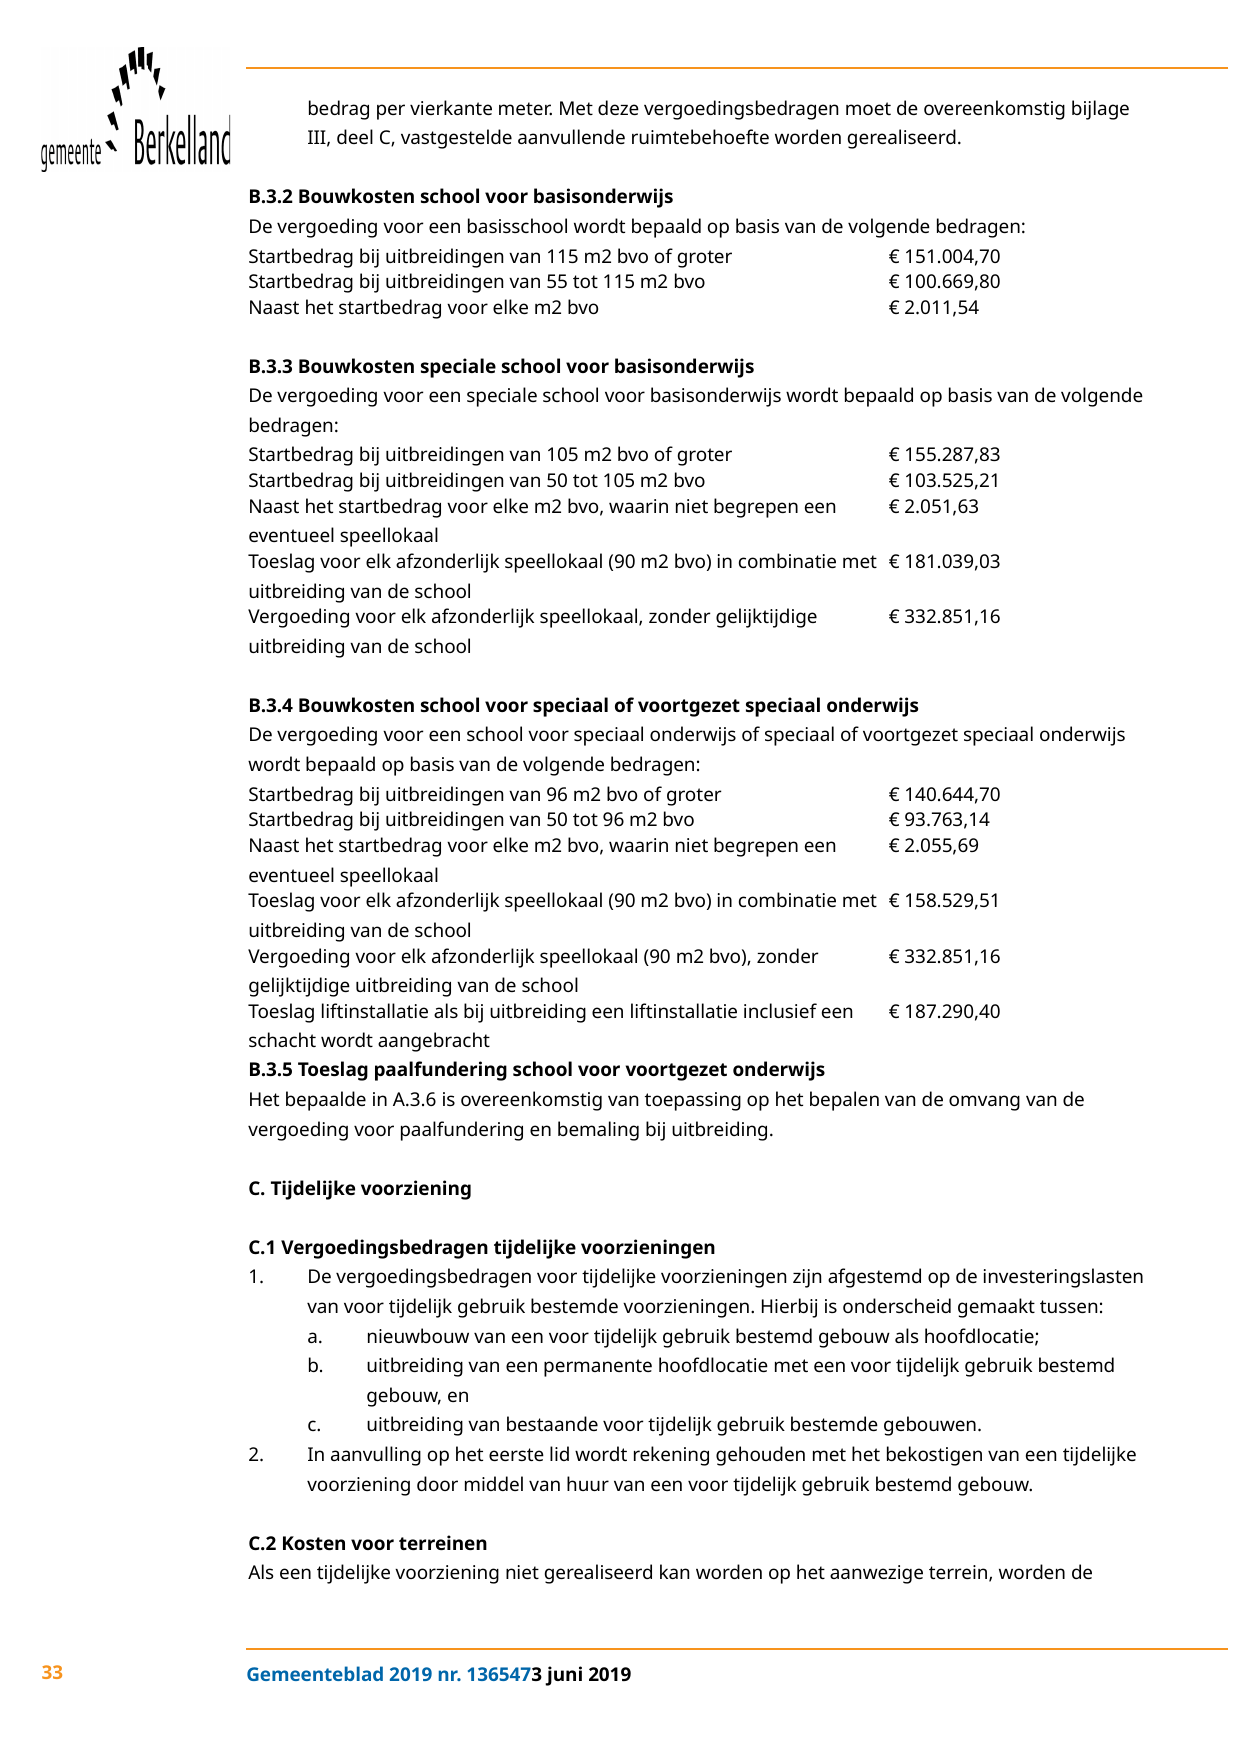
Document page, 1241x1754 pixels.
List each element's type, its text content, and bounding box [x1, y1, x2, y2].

list uitbreiding van een permanente hoofdlocatie met een voor tijdelijk gebruik bestemd gebouw, en [307, 1352, 1152, 1408]
table_header € 151.004,70 [889, 243, 1152, 268]
table_cell Startbedrag bij uitbreidingen van 50 tot 96 m2 bvo [248, 806, 888, 832]
list bedrag per vierkante meter. Met deze vergoedingsbedragen moet de overeenkomstig bijlage III, deel C, vastgestelde aanvullende ruimtebehoefte worden gerealiseerd. [248, 95, 1152, 150]
text De vergoeding voor een speciale school voor basisonderwijs wordt bepaald op basis van de volgende bedragen: [248, 382, 1152, 438]
table_cell € 2.055,69 [889, 832, 1152, 887]
table_cell € 100.669,80 [889, 269, 1152, 294]
text B.3.4 Bouwkosten school voor speciaal of voortgezet speciaal onderwijs [248, 692, 1152, 718]
list In aanvulling op het eerste lid wordt rekening gehouden met het bekostigen van een tijdelijke voorziening door middel van huur van een voor tijdelijk gebruik bestemd gebouw. [248, 1441, 1152, 1497]
text C.2 Kosten voor terreinen [248, 1530, 1152, 1556]
table_cell € 158.529,51 [889, 888, 1152, 943]
table_cell € 181.039,03 [889, 549, 1152, 604]
table_cell Toeslag voor elk afzonderlijk speellokaal (90 m2 bvo) in combinatie met uitbreiding van de school [248, 549, 888, 604]
text Het bepaalde in A.3.6 is overeenkomstig van toepassing op het bepalen van de omvang van de vergoeding voor paalfundering en bemaling bij uitbreiding. [248, 1086, 1152, 1142]
table_cell Vergoeding voor elk afzonderlijk speellokaal, zonder gelijktijdige uitbreiding van de school [248, 604, 888, 659]
table_cell Naast het startbedrag voor elke m2 bvo [248, 294, 888, 320]
text C. Tijdelijke voorziening [248, 1175, 1152, 1201]
table_header Startbedrag bij uitbreidingen van 96 m2 bvo of groter [248, 781, 888, 806]
table_cell € 332.851,16 [889, 943, 1152, 998]
picture [41, 47, 231, 172]
table_header € 155.287,83 [889, 442, 1152, 467]
text B.3.2 Bouwkosten school voor basisonderwijs [248, 183, 1152, 209]
table_cell € 332.851,16 [889, 604, 1152, 659]
table_cell € 93.763,14 [889, 806, 1152, 832]
table_header Startbedrag bij uitbreidingen van 105 m2 bvo of groter [248, 442, 888, 467]
text De vergoeding voor een school voor speciaal onderwijs of speciaal of voortgezet speciaal onderwijs wordt bepaald op basis van de volgende bedragen: [248, 721, 1152, 777]
table_cell Startbedrag bij uitbreidingen van 50 tot 105 m2 bvo [248, 468, 888, 493]
table_header € 140.644,70 [889, 781, 1152, 806]
table_cell Startbedrag bij uitbreidingen van 55 tot 115 m2 bvo [248, 269, 888, 294]
table_cell Vergoeding voor elk afzonderlijk speellokaal (90 m2 bvo), zonder gelijktijdige uitbreiding van de school [248, 943, 888, 998]
table_cell € 2.051,63 [889, 493, 1152, 548]
table_cell Toeslag voor elk afzonderlijk speellokaal (90 m2 bvo) in combinatie met uitbreiding van de school [248, 888, 888, 943]
table_cell Naast het startbedrag voor elke m2 bvo, waarin niet begrepen een eventueel speellokaal [248, 493, 888, 548]
list nieuwbouw van een voor tijdelijk gebruik bestemd gebouw als hoofdlocatie; [307, 1323, 1152, 1349]
table_cell € 187.290,40 [889, 998, 1152, 1053]
list De vergoedingsbedragen voor tijdelijke voorzieningen zijn afgestemd op de investeringslasten van voor tijdelijk gebruik bestemde voorzieningen. Hierbij is onderscheid gemaakt tussen: [248, 1264, 1152, 1319]
text C.1 Vergoedingsbedragen tijdelijke voorzieningen [248, 1234, 1152, 1260]
table_header Startbedrag bij uitbreidingen van 115 m2 bvo of groter [248, 243, 888, 268]
text B.3.3 Bouwkosten speciale school voor basisonderwijs [248, 353, 1152, 378]
table_cell Toeslag liftinstallatie als bij uitbreiding een liftinstallatie inclusief een schacht wordt aangebracht [248, 998, 888, 1053]
text Als een tijdelijke voorziening niet gerealiseerd kan worden op het aanwezige terrein, worden de [248, 1559, 1152, 1585]
list uitbreiding van bestaande voor tijdelijk gebruik bestemde gebouwen. [307, 1412, 1152, 1437]
table_cell Naast het startbedrag voor elke m2 bvo, waarin niet begrepen een eventueel speellokaal [248, 832, 888, 887]
table_cell € 2.011,54 [889, 294, 1152, 320]
table_cell € 103.525,21 [889, 468, 1152, 493]
text B.3.5 Toeslag paalfundering school voor voortgezet onderwijs [248, 1057, 1152, 1082]
text De vergoeding voor een basisschool wordt bepaald op basis van de volgende bedragen: [248, 213, 1152, 239]
